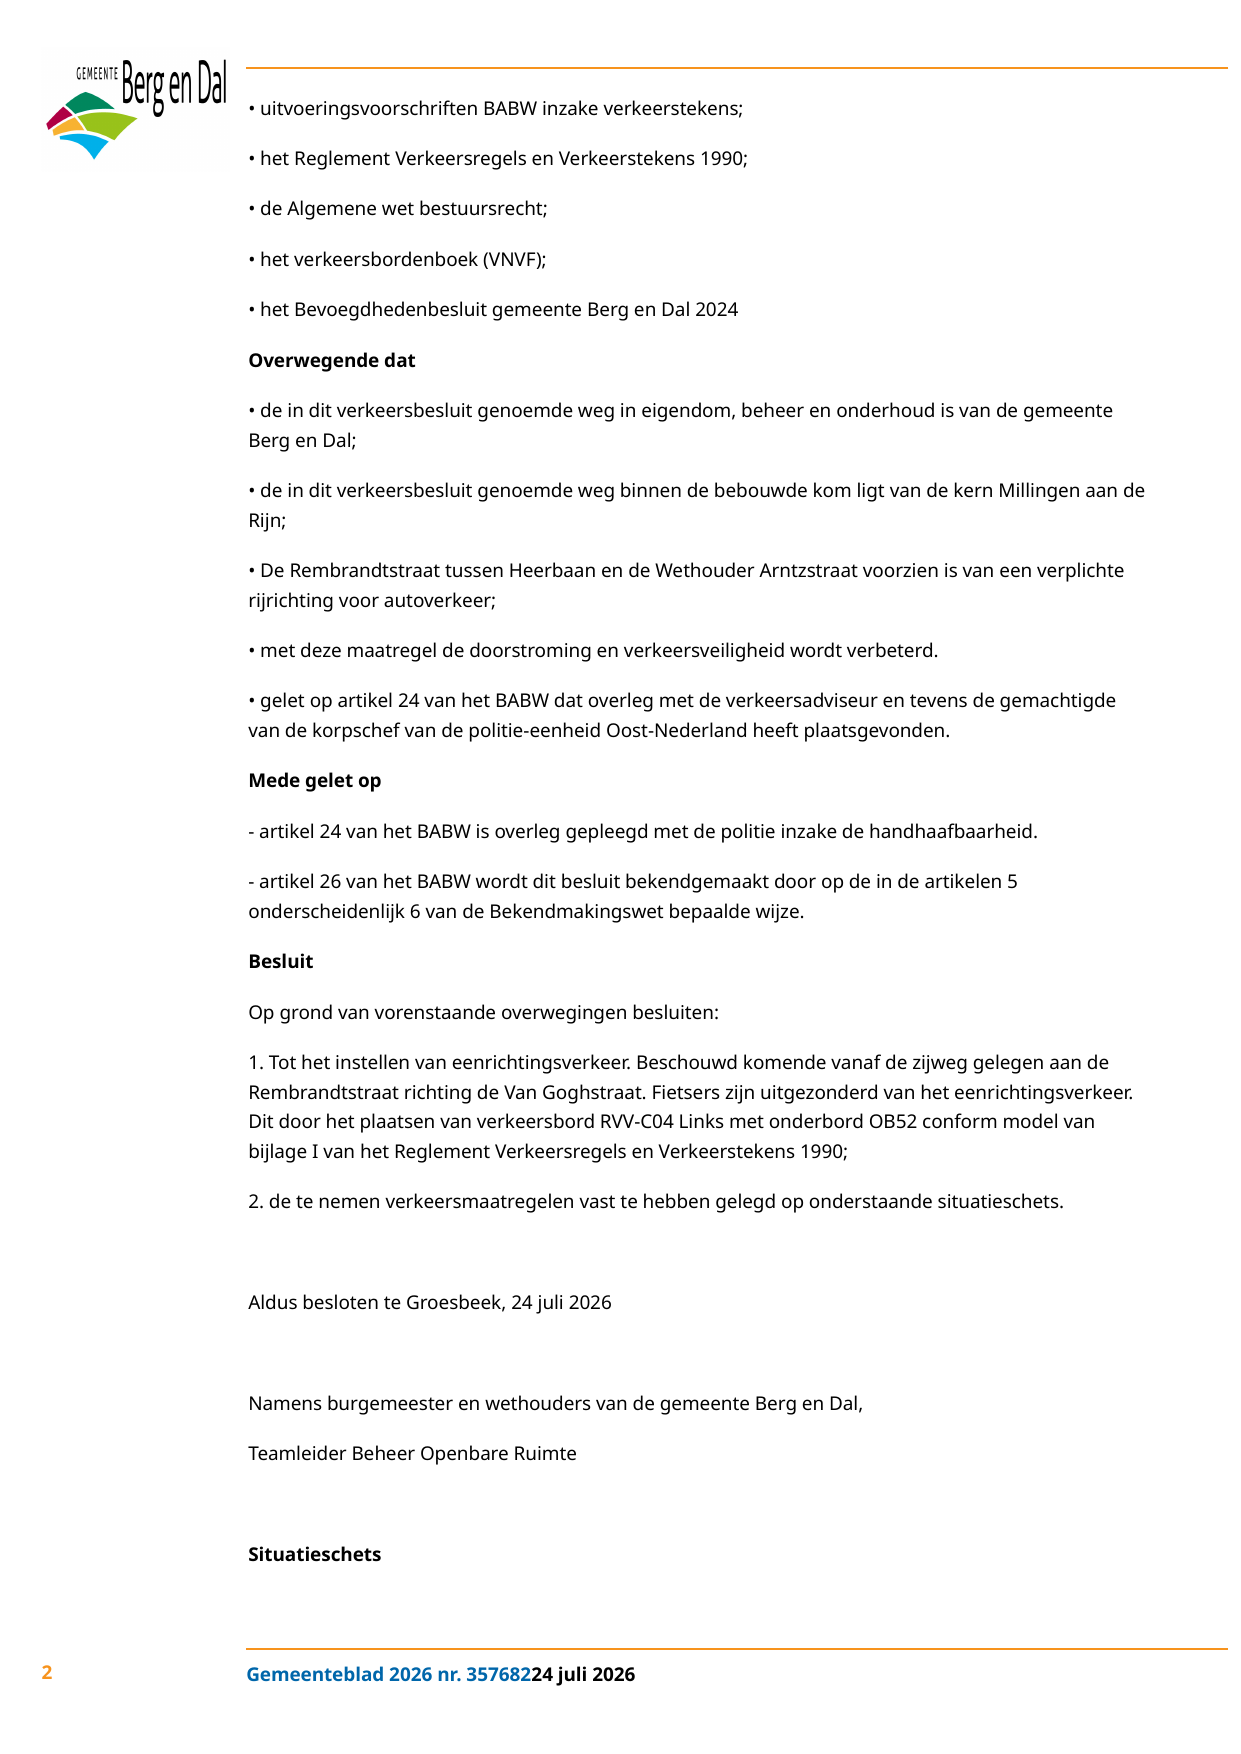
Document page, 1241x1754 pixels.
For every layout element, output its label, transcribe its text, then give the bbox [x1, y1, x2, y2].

text - artikel 24 van het BABW is overleg gepleegd met de politie inzake de handhaafbaarheid. [248, 818, 1152, 844]
text Mede gelet op [248, 768, 1152, 793]
text • de in dit verkeersbesluit genoemde weg in eigendom, beheer en onderhoud is van de gemeente Berg en Dal; [248, 397, 1152, 453]
text Overwegende dat [248, 347, 1152, 373]
text • de in dit verkeersbesluit genoemde weg binnen de bebouwde kom ligt van de kern Millingen aan de Rijn; [248, 477, 1152, 533]
text Op grond van vorenstaande overwegingen besluiten: [248, 999, 1152, 1025]
text • uitvoeringsvoorschriften BABW inzake verkeerstekens; [248, 95, 1152, 121]
text • gelet op artikel 24 van het BABW dat overleg met de verkeersadviseur en tevens de gemachtigde van de korpschef van de politie-eenheid Oost-Nederland heeft plaatsgevonden. [248, 688, 1152, 743]
text • het Reglement Verkeersregels en Verkeerstekens 1990; [248, 145, 1152, 171]
picture [41, 47, 231, 172]
text 1. Tot het instellen van eenrichtingsverkeer. Beschouwd komende vanaf de zijweg gelegen aan de Rembrandtstraat richting de Van Goghstraat. Fietsers zijn uitgezonderd van het eenrichtingsverkeer. Dit door het plaatsen van verkeersbord RVV-C04 Links met onderbord OB52 conform model van bijlage I van het Reglement Verkeersregels en Verkeerstekens 1990; [248, 1049, 1152, 1164]
text • De Rembrandtstraat tussen Heerbaan en de Wethouder Arntzstraat voorzien is van een verplichte rijrichting voor autoverkeer; [248, 557, 1152, 613]
text Situatieschets [248, 1541, 1152, 1567]
text Teamleider Beheer Openbare Ruimte [248, 1441, 1152, 1466]
text Aldus besloten te Groesbeek, 24 juli 2026 [248, 1289, 1152, 1315]
text • de Algemene wet bestuursrecht; [248, 196, 1152, 221]
text • het Bevoegdhedenbesluit gemeente Berg en Dal 2024 [248, 296, 1152, 322]
text - artikel 26 van het BABW wordt dit besluit bekendgemaakt door op de in de artikelen 5 onderscheidenlijk 6 van de Bekendmakingswet bepaalde wijze. [248, 868, 1152, 924]
text Namens burgemeester en wethouders van de gemeente Berg en Dal, [248, 1390, 1152, 1416]
text • met deze maatregel de doorstroming en verkeersveiligheid wordt verbeterd. [248, 637, 1152, 663]
text 2. de te nemen verkeersmaatregelen vast te hebben gelegd op onderstaande situatieschets. [248, 1188, 1152, 1214]
text • het verkeersbordenboek (VNVF); [248, 246, 1152, 272]
text Besluit [248, 948, 1152, 974]
